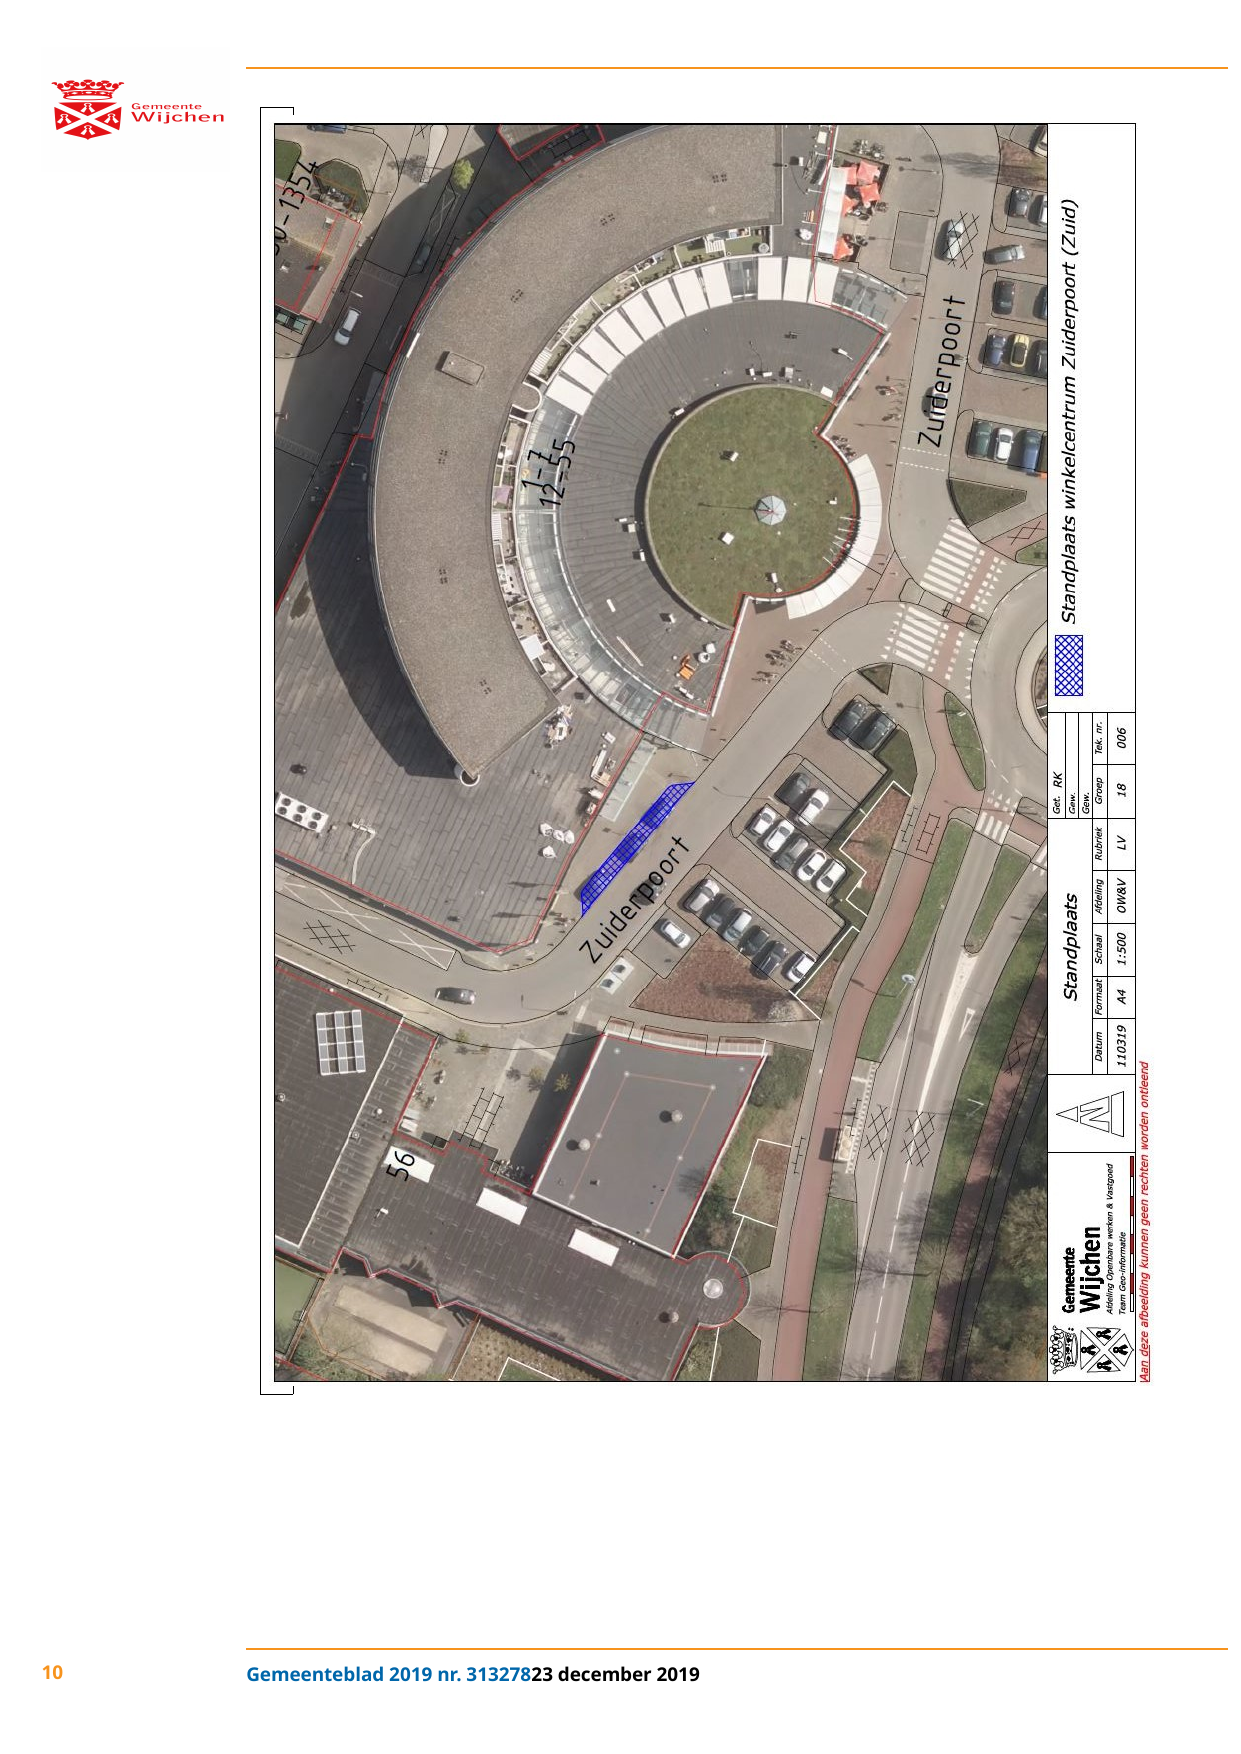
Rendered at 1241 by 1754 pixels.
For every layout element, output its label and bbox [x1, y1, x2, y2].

picture [41, 47, 231, 172]
picture [268, 115, 1155, 1386]
